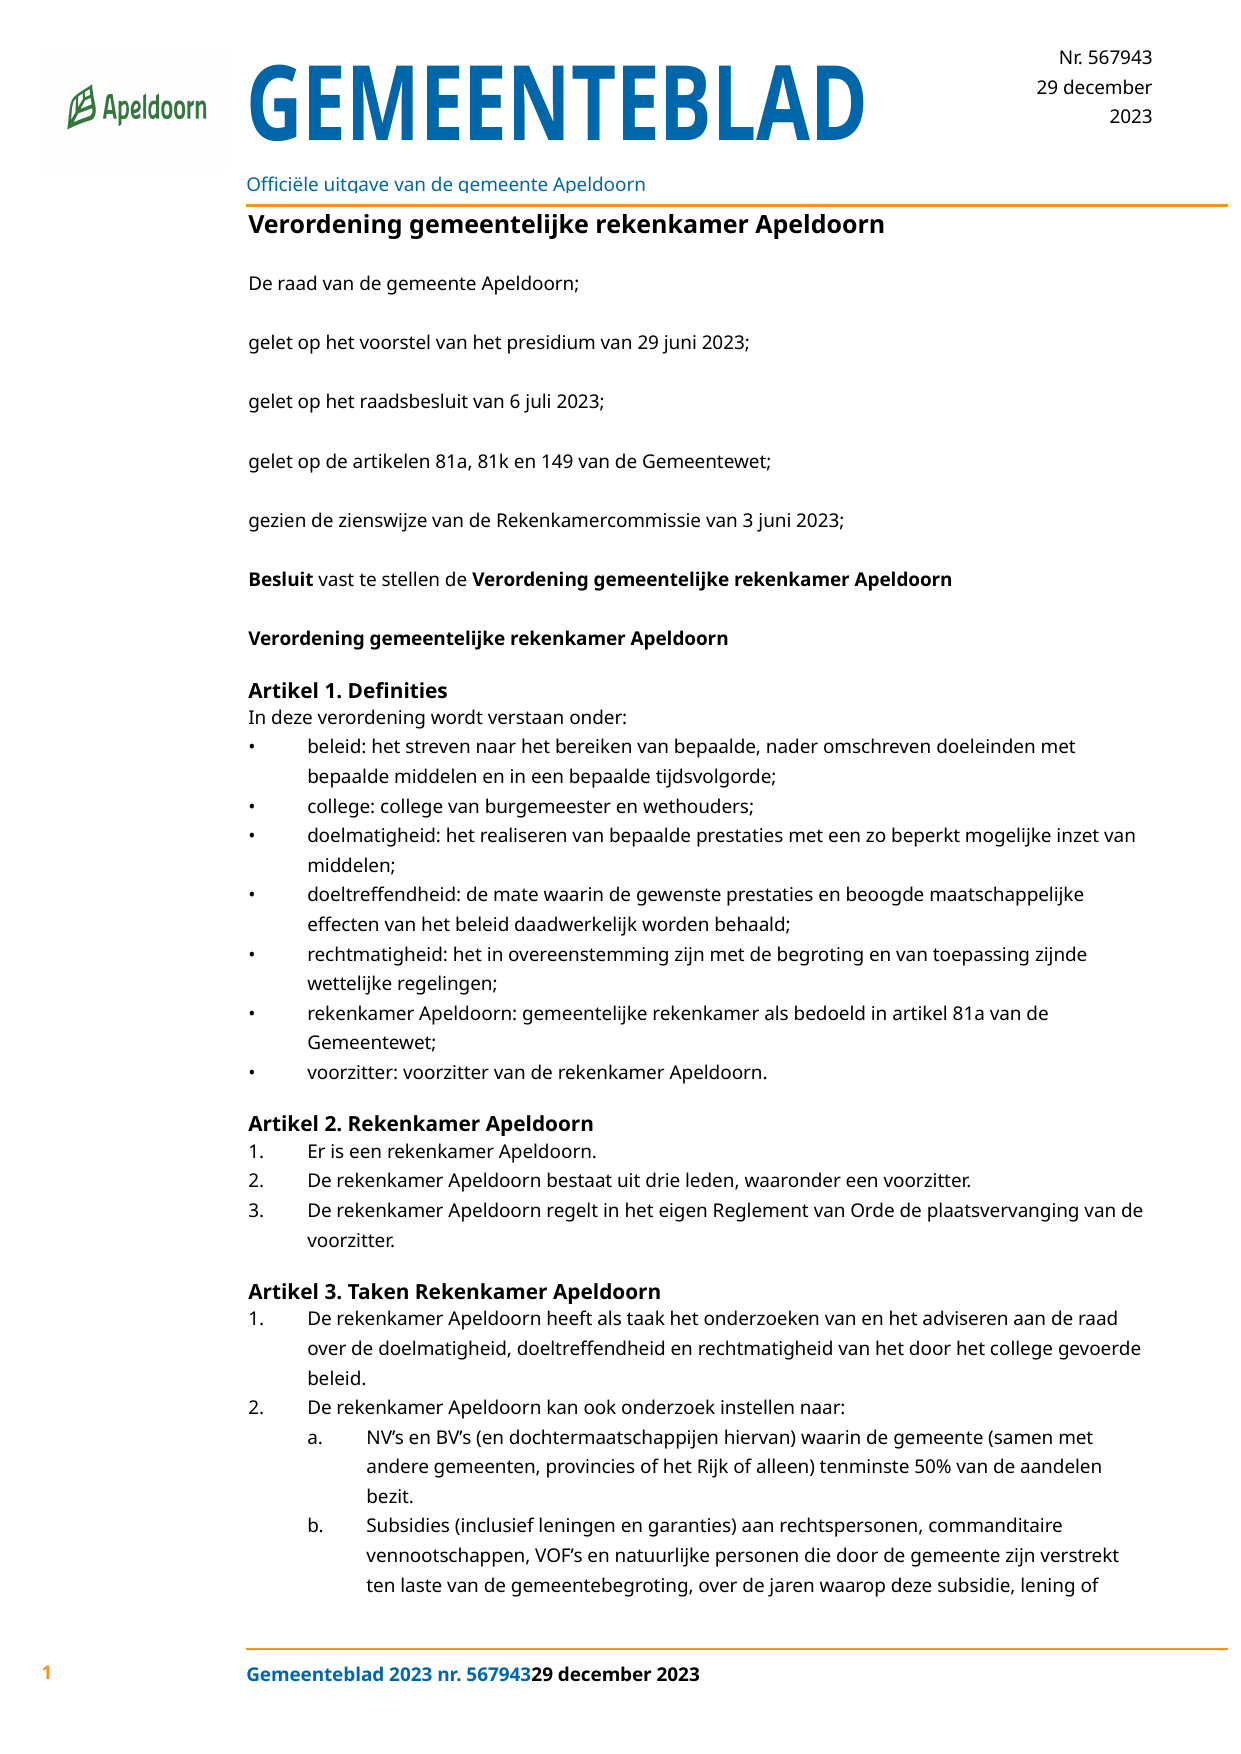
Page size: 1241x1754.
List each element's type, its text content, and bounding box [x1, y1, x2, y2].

text Artikel 2. Rekenkamer Apeldoorn [248, 1109, 1152, 1138]
list Subsidies (inclusief leningen en garanties) aan rechtspersonen, commanditaire vennootschappen, VOF’s en natuurlijke personen die door de gemeente zijn verstrekt ten laste van de gemeentebegroting, over de jaren waarop deze subsidie, lening of [307, 1513, 1152, 1598]
list doelmatigheid: het realiseren van bepaalde prestaties met een zo beperkt mogelijke inzet van middelen; [248, 822, 1152, 878]
text gezien de zienswijze van de Rekenkamercommissie van 3 juni 2023; [248, 507, 1152, 533]
list De rekenkamer Apeldoorn bestaat uit drie leden, waaronder een voorzitter. [248, 1168, 1152, 1193]
list NV’s en BV’s (en dochtermaatschappijen hiervan) waarin de gemeente (samen met andere gemeenten, provincies of het Rijk of alleen) tenminste 50% van de aandelen bezit. [307, 1424, 1152, 1509]
list doeltreffendheid: de mate waarin de gewenste prestaties en beoogde maatschappelijke effecten van het beleid daadwerkelijk worden behaald; [248, 882, 1152, 937]
text gelet op de artikelen 81a, 81k en 149 van de Gemeentewet; [248, 448, 1152, 473]
text gelet op het raadsbesluit van 6 juli 2023; [248, 389, 1152, 414]
text Verordening gemeentelijke rekenkamer Apeldoorn [248, 625, 1152, 651]
list rekenkamer Apeldoorn: gemeentelijke rekenkamer als bedoeld in artikel 81a van de Gemeentewet; [248, 1000, 1152, 1055]
list De rekenkamer Apeldoorn heeft als taak het onderzoeken van en het adviseren aan de raad over de doelmatigheid, doeltreffendheid en rechtmatigheid van het door het college gevoerde beleid. [248, 1306, 1152, 1391]
list De rekenkamer Apeldoorn regelt in het eigen Reglement van Orde de plaatsvervanging van de voorzitter. [248, 1197, 1152, 1252]
text De raad van de gemeente Apeldoorn; [248, 270, 1152, 296]
text Artikel 1. Definities [248, 676, 1152, 704]
text Artikel 3. Taken Rekenkamer Apeldoorn [248, 1277, 1152, 1306]
list Er is een rekenkamer Apeldoorn. [248, 1138, 1152, 1164]
text Besluit vast te stellen de Verordening gemeentelijke rekenkamer Apeldoorn [248, 566, 1152, 592]
list rechtmatigheid: het in overeenstemming zijn met de begroting en van toepassing zijnde wettelijke regelingen; [248, 941, 1152, 996]
list college: college van burgemeester en wethouders; [248, 793, 1152, 819]
list beleid: het streven naar het bereiken van bepaalde, nader omschreven doeleinden met bepaalde middelen en in een bepaalde tijdsvolgorde; [248, 734, 1152, 789]
text Verordening gemeentelijke rekenkamer Apeldoorn [248, 207, 1152, 241]
picture [41, 47, 231, 172]
list voorzitter: voorzitter van de rekenkamer Apeldoorn. [248, 1059, 1152, 1085]
text In deze verordening wordt verstaan onder: [248, 704, 1152, 730]
text gelet op het voorstel van het presidium van 29 juni 2023; [248, 329, 1152, 355]
list De rekenkamer Apeldoorn kan ook onderzoek instellen naar: [248, 1394, 1152, 1420]
